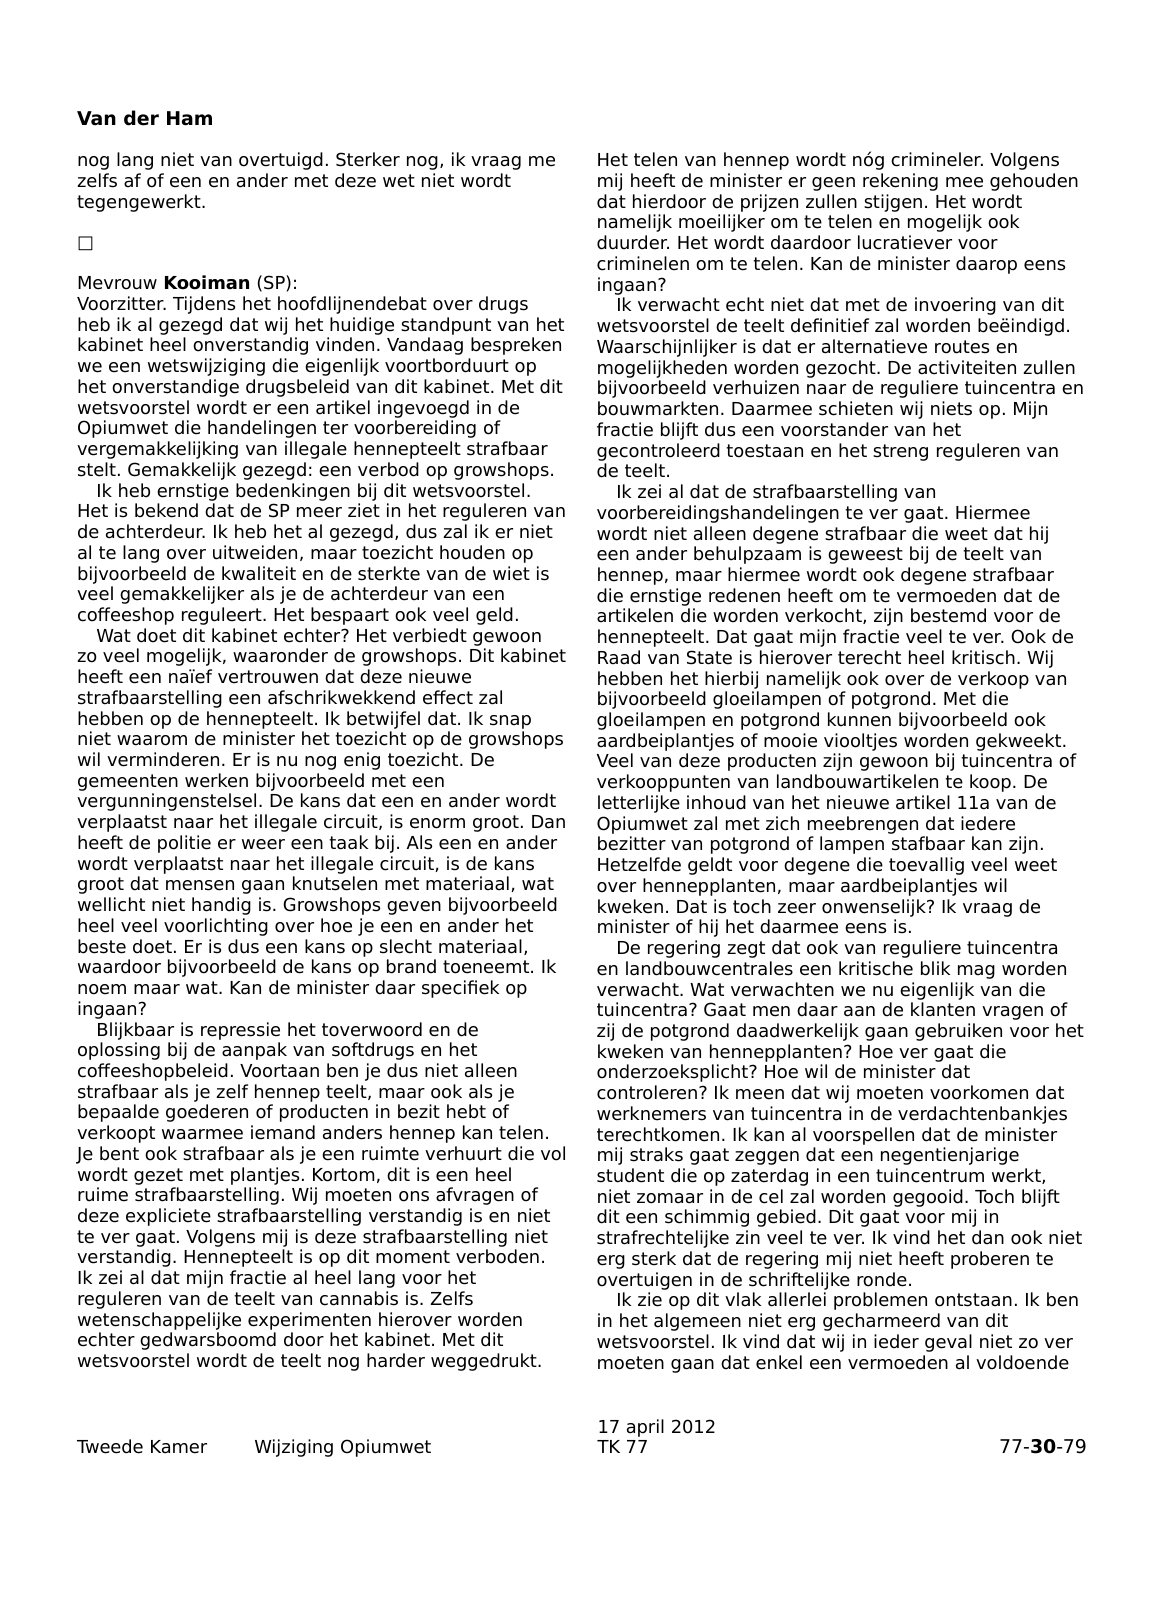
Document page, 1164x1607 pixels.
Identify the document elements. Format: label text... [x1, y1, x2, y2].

text □ [77, 232, 567, 253]
text Ik heb ernstige bedenkingen bij dit wetsvoorstel. Het is bekend dat de SP meer ziet in het reguleren van de achterdeur. Ik heb het al gezegd, dus zal ik er niet al te lang over uitweiden, maar toezicht houden op bijvoorbeeld de kwaliteit en de sterkte van de wiet is veel gemakkelijker als je de achterdeur van een coffeeshop reguleert. Het bespaart ook veel geld. [77, 480, 567, 626]
text Blijkbaar is repressie het toverwoord en de oplossing bij de aanpak van softdrugs en het coffeeshopbeleid. Voortaan ben je dus niet alleen strafbaar als je zelf hennep teelt, maar ook als je bepaalde goederen of producten in bezit hebt of verkoopt waarmee iemand anders hennep kan telen. Je bent ook strafbaar als je een ruimte verhuurt die vol wordt gezet met plantjes. Kortom, dit is een heel ruime strafbaarstelling. Wij moeten ons afvragen of deze expliciete strafbaarstelling verstandig is en niet te ver gaat. Volgens mij is deze strafbaarstelling niet verstandig. Hennepteelt is op dit moment verboden. Ik zei al dat mijn fractie al heel lang voor het reguleren van de teelt van cannabis is. Zelfs wetenschappelijke experimenten hierover worden echter gedwarsboomd door het kabinet. Met dit wetsvoorstel wordt de teelt nog harder weggedrukt. [77, 1019, 567, 1372]
text Mevrouw Kooiman (SP): [77, 273, 567, 294]
text Ik zei al dat de strafbaarstelling van voorbereidingshandelingen te ver gaat. Hiermee wordt niet alleen degene strafbaar die weet dat hij een ander behulpzaam is geweest bij de teelt van hennep, maar hiermee wordt ook degene strafbaar die ernstige redenen heeft om te vermoeden dat de artikelen die worden verkocht, zijn bestemd voor de hennepteelt. Dat gaat mijn fractie veel te ver. Ook de Raad van State is hierover terecht heel kritisch. Wij hebben het hierbij namelijk ook over de verkoop van bijvoorbeeld gloeilampen of potgrond. Met die gloeilampen en potgrond kunnen bijvoorbeeld ook aardbeiplantjes of mooie viooltjes worden gekweekt. Veel van deze producten zijn gewoon bij tuincentra of verkooppunten van landbouwartikelen te koop. De letterlijke inhoud van het nieuwe artikel 11a van de Opiumwet zal met zich meebrengen dat iedere bezitter van potgrond of lampen stafbaar kan zijn. Hetzelfde geldt voor degene die toevallig veel weet over hennepplanten, maar aardbeiplantjes wil kweken. Dat is toch zeer onwenselijk? Ik vraag de minister of hij het daarmee eens is. [596, 482, 1087, 938]
text nog lang niet van overtuigd. Sterker nog, ik vraag me zelfs af of een en ander met deze wet niet wordt tegengewerkt. [77, 150, 567, 212]
text Wat doet dit kabinet echter? Het verbiedt gewoon zo veel mogelijk, waaronder de growshops. Dit kabinet heeft een naïef vertrouwen dat deze nieuwe strafbaarstelling een afschrikwekkend effect zal hebben op de hennepteelt. Ik betwijfel dat. Ik snap niet waarom de minister het toezicht op de growshops wil verminderen. Er is nu nog enig toezicht. De gemeenten werken bijvoorbeeld met een vergunningenstelsel. De kans dat een en ander wordt verplaatst naar het illegale circuit, is enorm groot. Dan heeft de politie er weer een taak bij. Als een en ander wordt verplaatst naar het illegale circuit, is de kans groot dat mensen gaan knutselen met materiaal, wat wellicht niet handig is. Growshops geven bijvoorbeeld heel veel voorlichting over hoe je een en ander het beste doet. Er is dus een kans op slecht materiaal, waardoor bijvoorbeeld de kans op brand toeneemt. Ik noem maar wat. Kan de minister daar specifiek op ingaan? [77, 626, 567, 1019]
text De regering zegt dat ook van reguliere tuincentra en landbouwcentrales een kritische blik mag worden verwacht. Wat verwachten we nu eigenlijk van die tuincentra? Gaat men daar aan de klanten vragen of zij de potgrond daadwerkelijk gaan gebruiken voor het kweken van hennepplanten? Hoe ver gaat die onderzoeksplicht? Hoe wil de minister dat controleren? Ik meen dat wij moeten voorkomen dat werknemers van tuincentra in de verdachtenbankjes terechtkomen. Ik kan al voorspellen dat de minister mij straks gaat zeggen dat een negentienjarige student die op zaterdag in een tuincentrum werkt, niet zomaar in de cel zal worden gegooid. Toch blijft dit een schimmig gebied. Dit gaat voor mij in strafrechtelijke zin veel te ver. Ik vind het dan ook niet erg sterk dat de regering mij niet heeft proberen te overtuigen in de schriftelijke ronde. [596, 938, 1087, 1290]
text Ik zie op dit vlak allerlei problemen ontstaan. Ik ben in het algemeen niet erg gecharmeerd van dit wetsvoorstel. Ik vind dat wij in ieder geval niet zo ver moeten gaan dat enkel een vermoeden al voldoende [596, 1290, 1087, 1373]
text Ik verwacht echt niet dat met de invoering van dit wetsvoorstel de teelt definitief zal worden beëindigd. Waarschijnlijker is dat er alternatieve routes en mogelijkheden worden gezocht. De activiteiten zullen bijvoorbeeld verhuizen naar de reguliere tuincentra en bouwmarkten. Daarmee schieten wij niets op. Mijn fractie blijft dus een voorstander van het gecontroleerd toestaan en het streng reguleren van de teelt. [596, 295, 1087, 482]
text Het telen van hennep wordt nóg crimineler. Volgens mij heeft de minister er geen rekening mee gehouden dat hierdoor de prijzen zullen stijgen. Het wordt namelijk moeilijker om te telen en mogelijk ook duurder. Het wordt daardoor lucratiever voor criminelen om te telen. Kan de minister daarop eens ingaan? [596, 150, 1087, 295]
text Voorzitter. Tijdens het hoofdlijnendebat over drugs heb ik al gezegd dat wij het huidige standpunt van het kabinet heel onverstandig vinden. Vandaag bespreken we een wetswijziging die eigenlijk voortborduurt op het onverstandige drugsbeleid van dit kabinet. Met dit wetsvoorstel wordt er een artikel ingevoegd in de Opiumwet die handelingen ter voorbereiding of vergemakkelijking van illegale hennepteelt strafbaar stelt. Gemakkelijk gezegd: een verbod op growshops. [77, 294, 567, 480]
